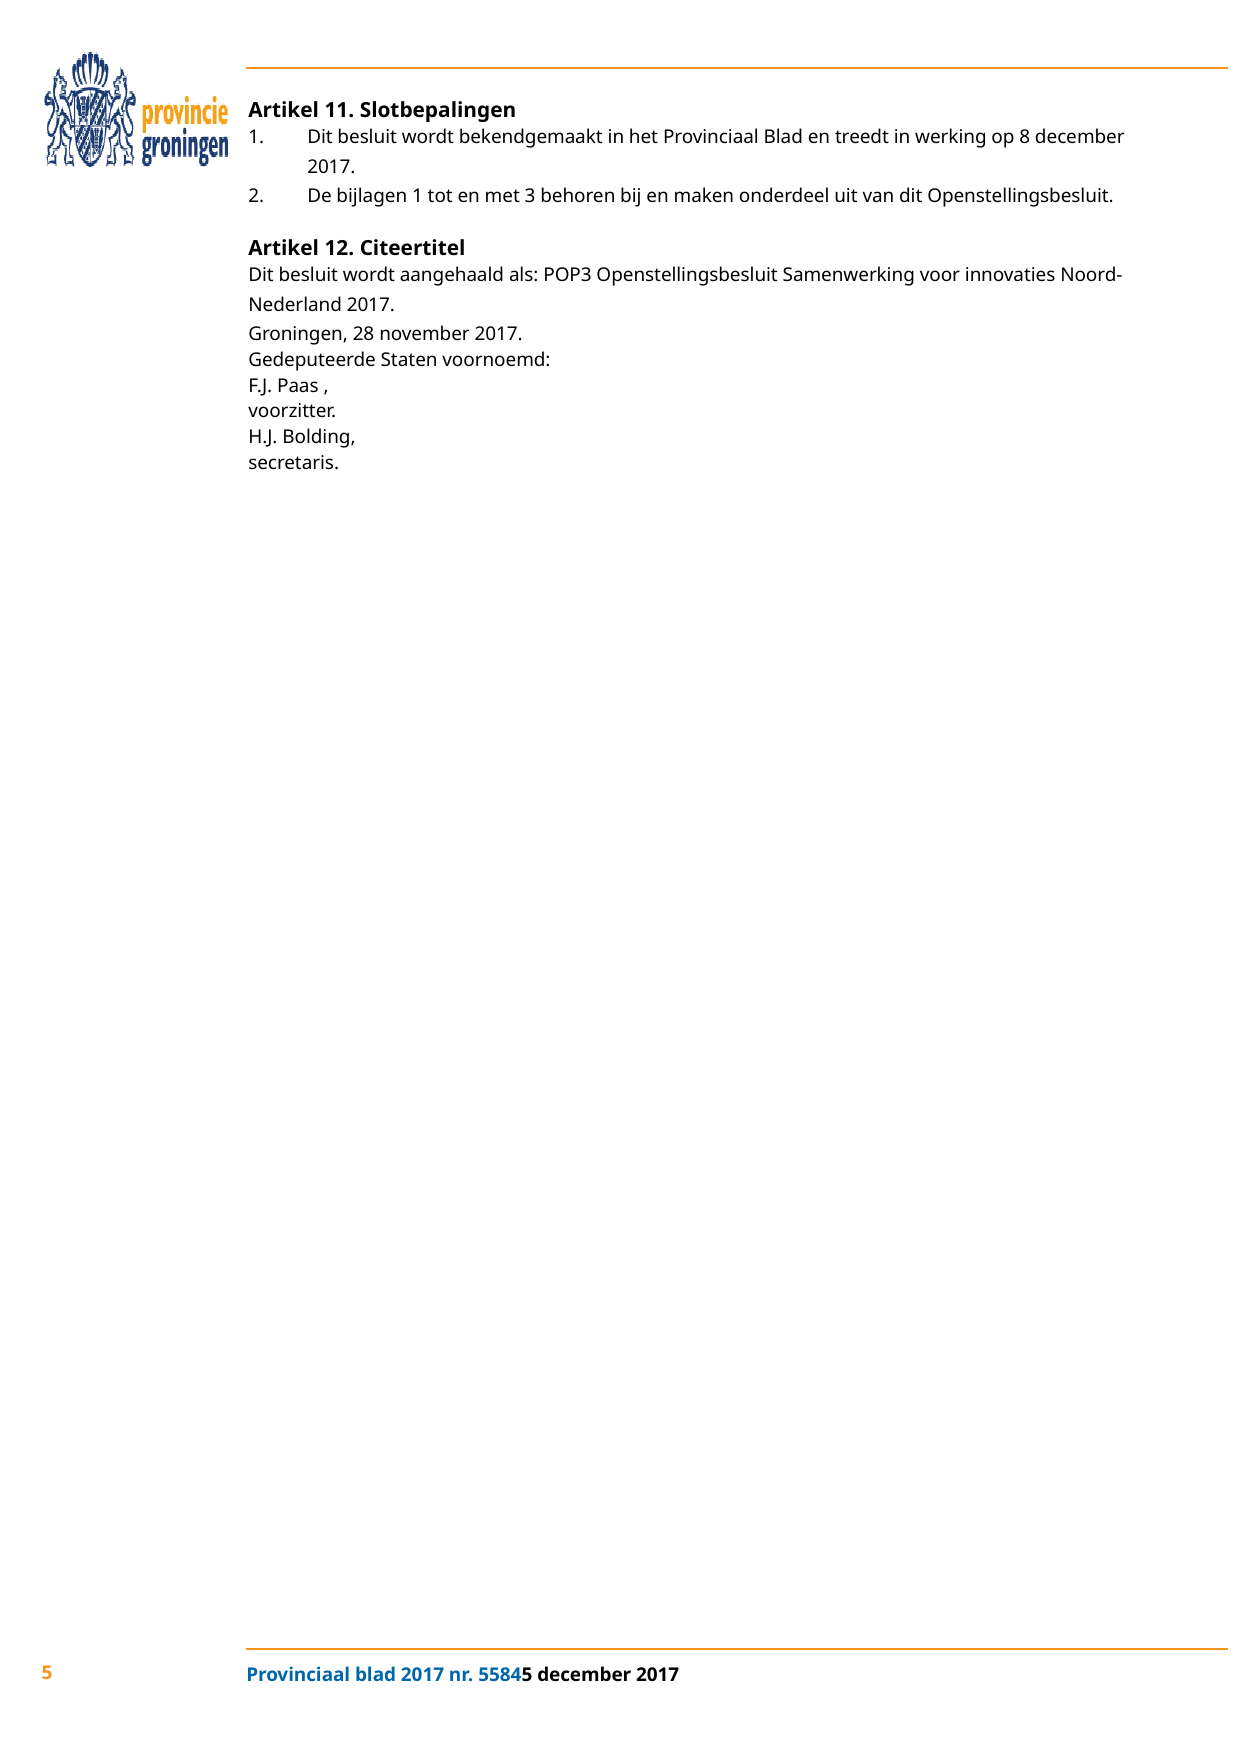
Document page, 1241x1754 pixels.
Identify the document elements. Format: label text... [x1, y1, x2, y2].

text Dit besluit wordt aangehaald als: POP3 Openstellingsbesluit Samenwerking voor innovaties Noord-Nederland 2017. [248, 261, 1152, 317]
text F.J. Paas , [248, 372, 1152, 398]
text Artikel 11. Slotbepalingen [248, 95, 1152, 123]
text secretaris. [248, 449, 1152, 475]
picture [41, 47, 231, 172]
text Gedeputeerde Staten voornoemd: [248, 346, 1152, 372]
text Groningen, 28 november 2017. [248, 320, 1152, 346]
text Artikel 12. Citeertitel [248, 233, 1152, 261]
list De bijlagen 1 tot en met 3 behoren bij en maken onderdeel uit van dit Openstellingsbesluit. [248, 182, 1152, 208]
text voorzitter. [248, 398, 1152, 423]
list Dit besluit wordt bekendgemaakt in het Provinciaal Blad en treedt in werking op 8 december 2017. [248, 123, 1152, 178]
text H.J. Bolding, [248, 423, 1152, 449]
